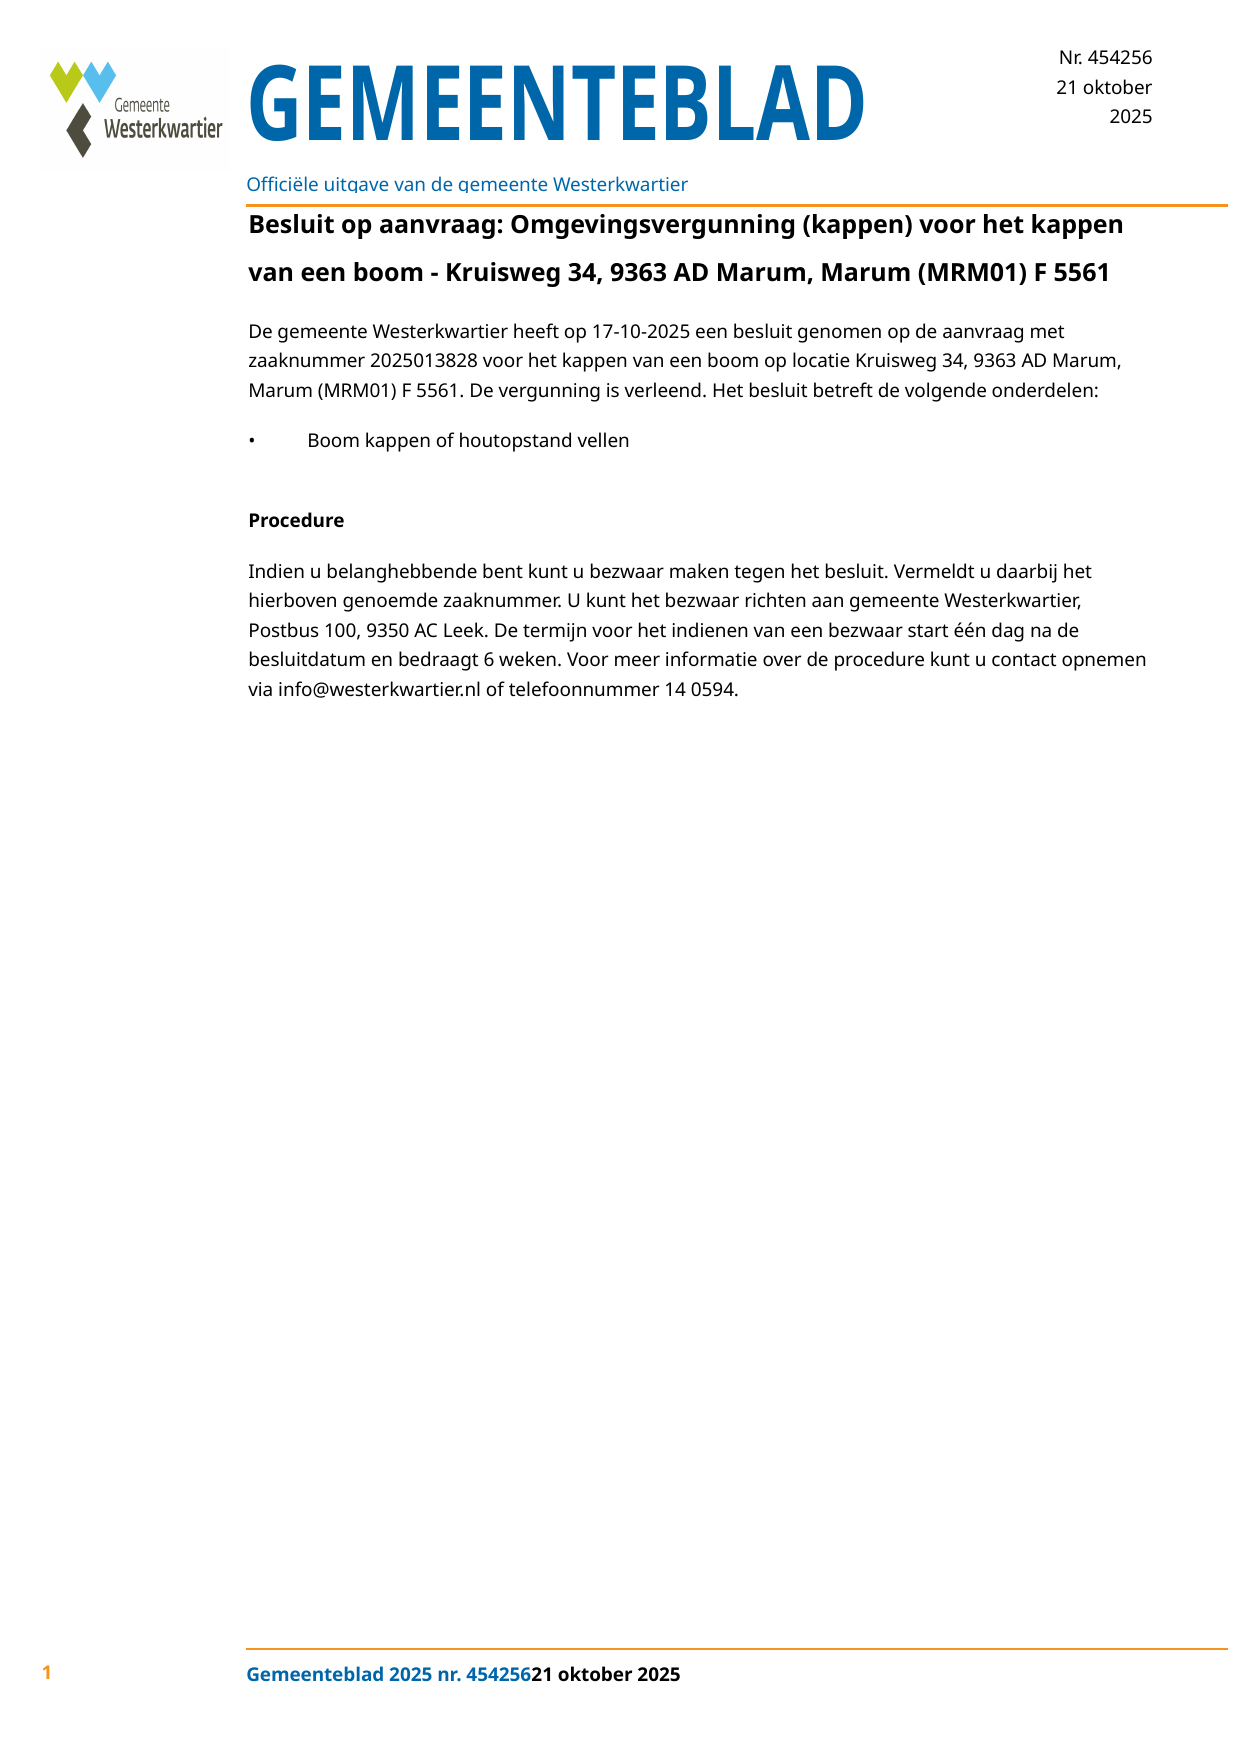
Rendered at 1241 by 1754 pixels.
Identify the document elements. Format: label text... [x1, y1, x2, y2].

list Boom kappen of houtopstand vellen [248, 427, 1152, 453]
picture [41, 47, 231, 172]
text Besluit op aanvraag: Omgevingsvergunning (kappen) voor het kappen van een boom - Kruisweg 34, 9363 AD Marum, Marum (MRM01) F 5561 [248, 207, 1152, 288]
text Indien u belanghebbende bent kunt u bezwaar maken tegen het besluit. Vermeldt u daarbij het hierboven genoemde zaaknummer. U kunt het bezwaar richten aan gemeente Westerkwartier, Postbus 100, 9350 AC Leek. De termijn voor het indienen van een bezwaar start één dag na de besluitdatum en bedraagt 6 weken. Voor meer informatie over de procedure kunt u contact opnemen via info@westerkwartier.nl of telefoonnummer 14 0594. [248, 558, 1152, 702]
text Procedure [248, 507, 1152, 533]
text De gemeente Westerkwartier heeft op 17-10-2025 een besluit genomen op de aanvraag met zaaknummer 2025013828 voor het kappen van een boom op locatie Kruisweg 34, 9363 AD Marum, Marum (MRM01) F 5561. De vergunning is verleend. Het besluit betreft de volgende onderdelen: [248, 318, 1152, 403]
